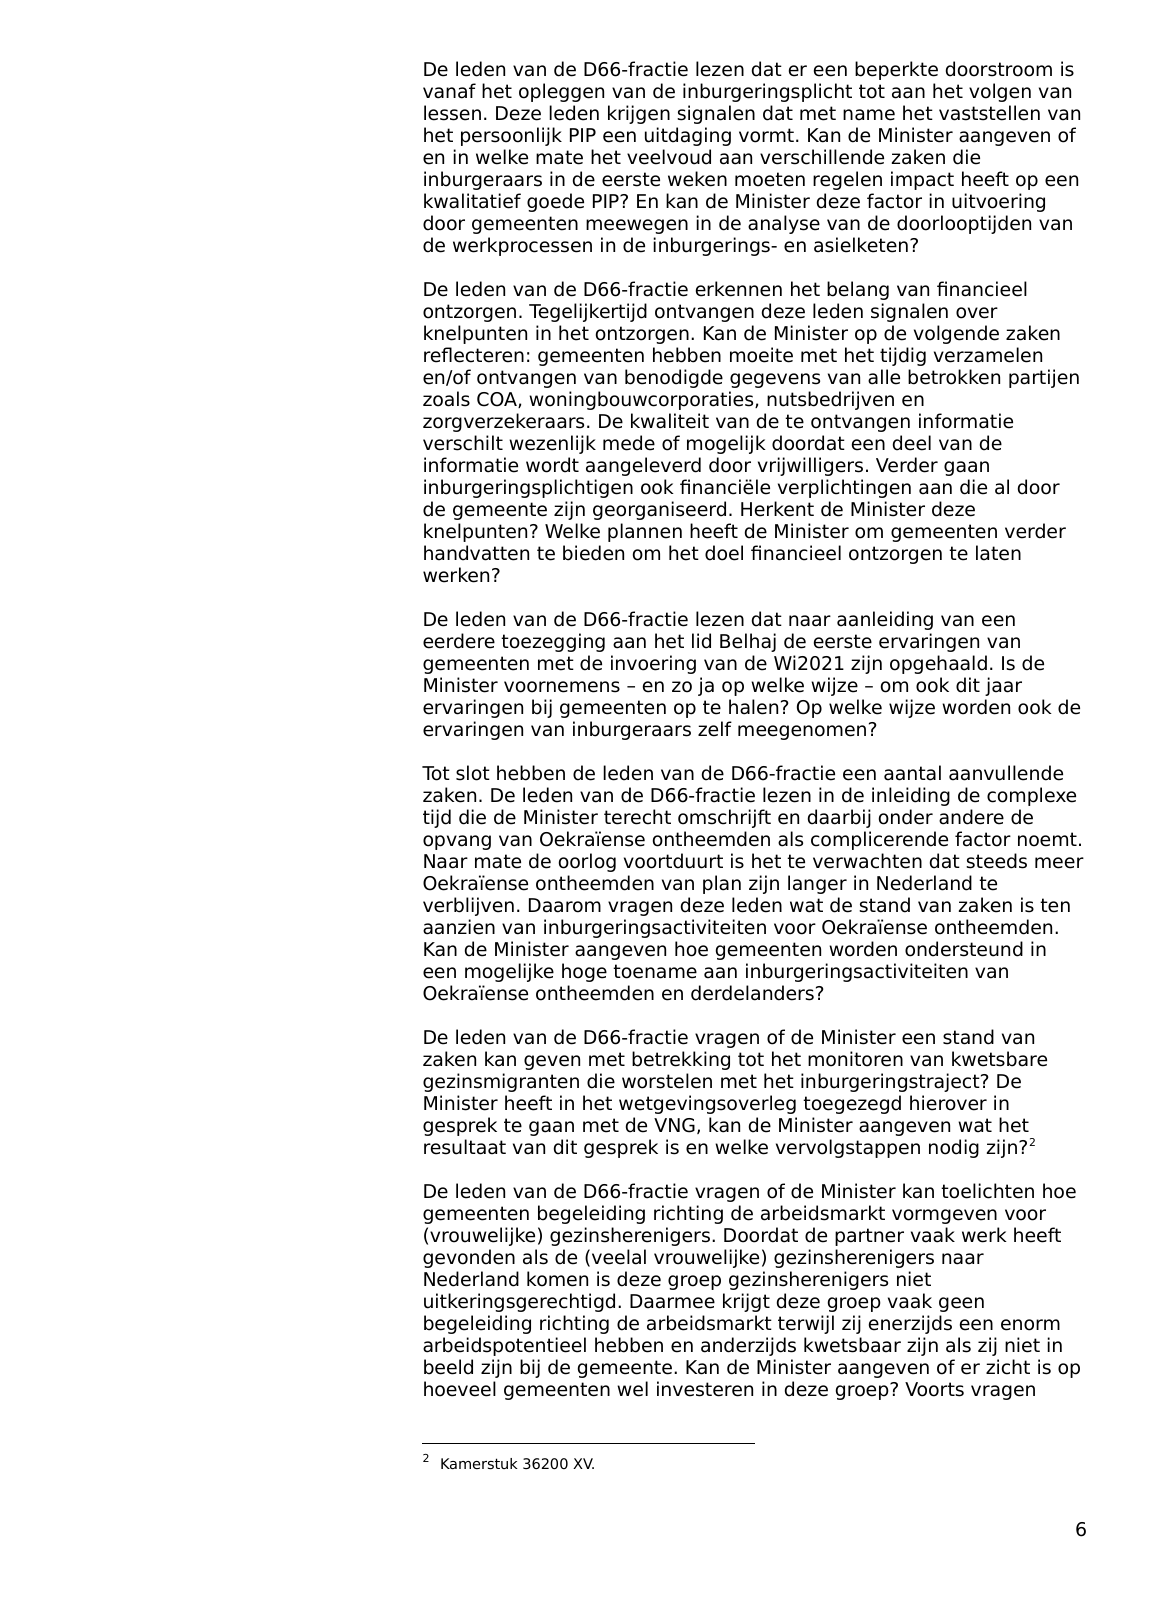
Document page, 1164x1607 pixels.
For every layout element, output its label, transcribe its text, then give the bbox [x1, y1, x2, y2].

text De leden van de D66-fractie lezen dat er een beperkte doorstroom is vanaf het opleggen van de inburgeringsplicht tot aan het volgen van lessen. Deze leden krijgen signalen dat met name het vaststellen van het persoonlijk PIP een uitdaging vormt. Kan de Minister aangeven of en in welke mate het veelvoud aan verschillende zaken die inburgeraars in de eerste weken moeten regelen impact heeft op een kwalitatief goede PIP? En kan de Minister deze factor in uitvoering door gemeenten meewegen in de analyse van de doorlooptijden van de werkprocessen in de inburgerings- en asielketen? [422, 59, 1087, 257]
text De leden van de D66-fractie vragen of de Minister een stand van zaken kan geven met betrekking tot het monitoren van kwetsbare gezinsmigranten die worstelen met het inburgeringstraject? De Minister heeft in het wetgevingsoverleg toegezegd hierover in gesprek te gaan met de VNG, kan de Minister aangeven wat het resultaat van dit gesprek is en welke vervolgstappen nodig zijn? [422, 1027, 1087, 1159]
text De leden van de D66-fractie lezen dat naar aanleiding van een eerdere toezegging aan het lid Belhaj de eerste ervaringen van gemeenten met de invoering van de Wi2021 zijn opgehaald. Is de Minister voornemens – en zo ja op welke wijze – om ook dit jaar ervaringen bij gemeenten op te halen? Op welke wijze worden ook de ervaringen van inburgeraars zelf meegenomen? [422, 609, 1087, 741]
text Kamerstuk 36200 XV. [422, 1452, 1087, 1474]
text De leden van de D66-fractie erkennen het belang van financieel ontzorgen. Tegelijkertijd ontvangen deze leden signalen over knelpunten in het ontzorgen. Kan de Minister op de volgende zaken reflecteren: gemeenten hebben moeite met het tijdig verzamelen en/of ontvangen van benodigde gegevens van alle betrokken partijen zoals COA, woningbouwcorporaties, nutsbedrijven en zorgverzekeraars. De kwaliteit van de te ontvangen informatie verschilt wezenlijk mede of mogelijk doordat een deel van de informatie wordt aangeleverd door vrijwilligers. Verder gaan inburgeringsplichtigen ook financiële verplichtingen aan die al door de gemeente zijn georganiseerd. Herkent de Minister deze knelpunten? Welke plannen heeft de Minister om gemeenten verder handvatten te bieden om het doel financieel ontzorgen te laten werken? [422, 279, 1087, 587]
text Tot slot hebben de leden van de D66-fractie een aantal aanvullende zaken. De leden van de D66-fractie lezen in de inleiding de complexe tijd die de Minister terecht omschrijft en daarbij onder andere de opvang van Oekraïense ontheemden als complicerende factor noemt. Naar mate de oorlog voortduurt is het te verwachten dat steeds meer Oekraïense ontheemden van plan zijn langer in Nederland te verblijven. Daarom vragen deze leden wat de stand van zaken is ten aanzien van inburgeringsactiviteiten voor Oekraïense ontheemden. Kan de Minister aangeven hoe gemeenten worden ondersteund in een mogelijke hoge toename aan inburgeringsactiviteiten van Oekraïense ontheemden en derdelanders? [422, 763, 1087, 1005]
text De leden van de D66-fractie vragen of de Minister kan toelichten hoe gemeenten begeleiding richting de arbeidsmarkt vormgeven voor (vrouwelijke) gezinsherenigers. Doordat de partner vaak werk heeft gevonden als de (veelal vrouwelijke) gezinsherenigers naar Nederland komen is deze groep gezinsherenigers niet uitkeringsgerechtigd. Daarmee krijgt deze groep vaak geen begeleiding richting de arbeidsmarkt terwijl zij enerzijds een enorm arbeidspotentieel hebben en anderzijds kwetsbaar zijn als zij niet in beeld zijn bij de gemeente. Kan de Minister aangeven of er zicht is op hoeveel gemeenten wel investeren in deze groep? Voorts vragen [422, 1181, 1087, 1401]
